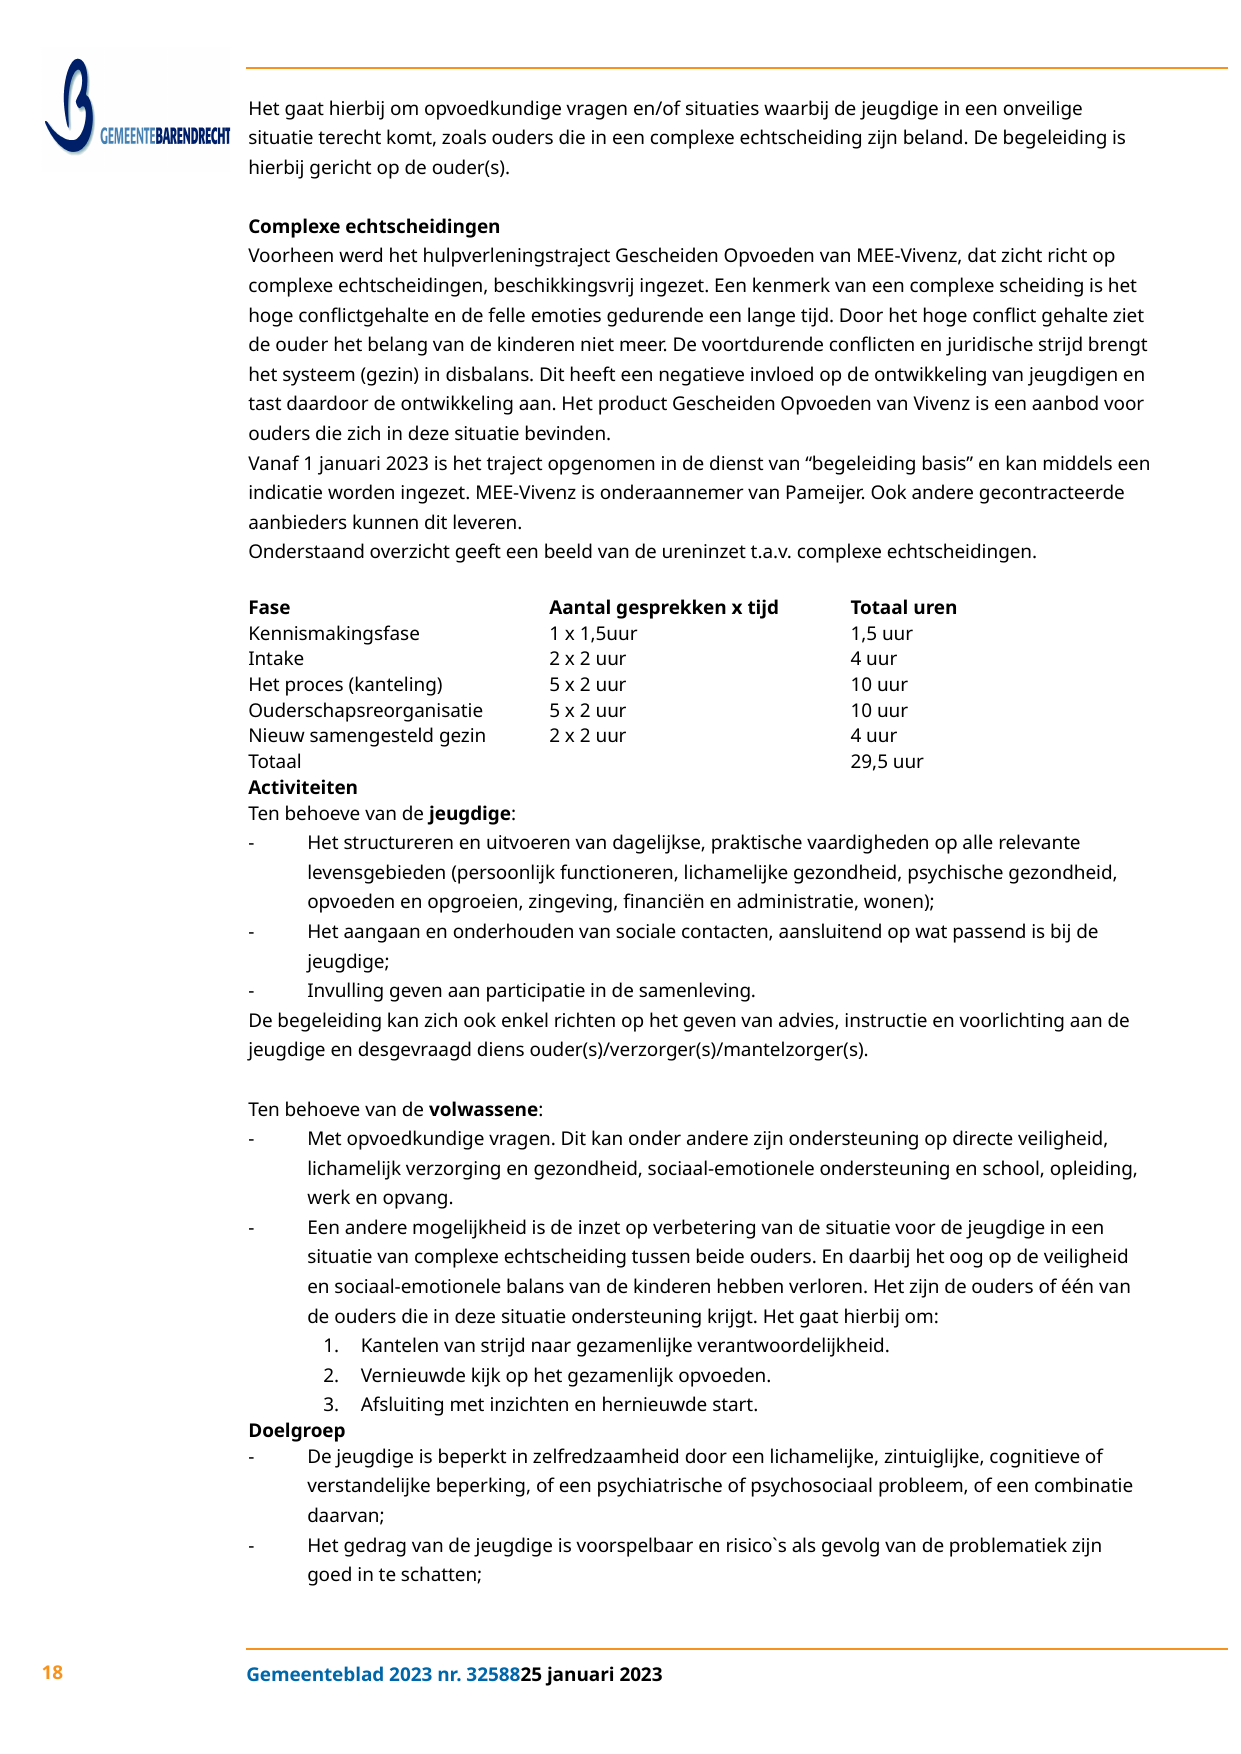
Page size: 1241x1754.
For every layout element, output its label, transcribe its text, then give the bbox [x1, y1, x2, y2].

table_cell 2 x 2 uur [549, 723, 850, 748]
table_cell 1,5 uur [850, 620, 1152, 645]
table_cell Nieuw samengesteld gezin [248, 723, 549, 748]
table_cell 5 x 2 uur [549, 671, 850, 697]
table_cell Ten behoeve van de jeugdige: Het structureren en uitvoeren van dagelijkse, praktische vaardigheden op alle relevante levensgebieden (persoonlijk functioneren, lichamelijke gezondheid, psychische gezondheid, opvoeden en opgroeien, zingeving, financiën en administratie, wonen); Het aangaan en onderhouden van sociale contacten, aansluitend op wat passend is bij de jeugdige; Invulling geven aan participatie in de samenleving. De begeleiding kan zich ook enkel richten op het geven van advies, instructie en voorlichting aan de jeugdige en desgevraagd diens ouder(s)/verzorger(s)/mantelzorger(s). Ten behoeve van de volwassene: Met opvoedkundige vragen. Dit kan onder andere zijn ondersteuning op directe veiligheid, lichamelijk verzorging en gezondheid, sociaal-emotionele ondersteuning en school, opleiding, werk en opvang. Een andere mogelijkheid is de inzet op verbetering van de situatie voor de jeugdige in een situatie van complexe echtscheiding tussen beide ouders. En daarbij het oog op de veiligheid en sociaal-emotionele balans van de kinderen hebben verloren. Het zijn de ouders of één van de ouders die in deze situatie ondersteuning krijgt. Het gaat hierbij om: Kantelen van strijd naar gezamenlijke verantwoordelijkheid. Vernieuwde kijk op het gezamenlijk opvoeden. Afsluiting met inzichten en hernieuwde start. [248, 800, 1152, 1417]
table_cell 5 x 2 uur [549, 697, 850, 723]
table_cell Doelgroep [248, 1417, 1152, 1443]
table_cell Het proces (kanteling) [248, 671, 549, 697]
table_cell [549, 748, 850, 774]
table_cell Ouderschapsreorganisatie [248, 697, 549, 723]
table_cell Totaal [248, 748, 549, 774]
table_cell Intake [248, 645, 549, 671]
table_cell 29,5 uur [850, 748, 1152, 774]
table_cell Activiteiten [248, 774, 1152, 800]
table_header Totaal uren [850, 594, 1152, 620]
table_header Aantal gesprekken x tijd [549, 594, 850, 620]
table_cell Kennismakingsfase [248, 620, 549, 645]
table_cell 1 x 1,5uur [549, 620, 850, 645]
table_cell Het gaat hierbij om opvoedkundige vragen en/of situaties waarbij de jeugdige in een onveilige situatie terecht komt, zoals ouders die in een complexe echtscheiding zijn beland. De begeleiding is hierbij gericht op de ouder(s). Complexe echtscheidingen Voorheen werd het hulpverleningstraject Gescheiden Opvoeden van MEE-Vivenz, dat zicht richt op complexe echtscheidingen, beschikkingsvrij ingezet. Een kenmerk van een complexe scheiding is het hoge conflictgehalte en de felle emoties gedurende een lange tijd. Door het hoge conflict gehalte ziet de ouder het belang van de kinderen niet meer. De voortdurende conflicten en juridische strijd brengt het systeem (gezin) in disbalans. Dit heeft een negatieve invloed op de ontwikkeling van jeugdigen en tast daardoor de ontwikkeling aan. Het product Gescheiden Opvoeden van Vivenz is een aanbod voor ouders die zich in deze situatie bevinden. Vanaf 1 januari 2023 is het traject opgenomen in de dienst van “begeleiding basis” en kan middels een indicatie worden ingezet. MEE-Vivenz is onderaannemer van Pameijer. Ook andere gecontracteerde aanbieders kunnen dit leveren. Onderstaand overzicht geeft een beeld van de ureninzet t.a.v. complexe echtscheidingen. [248, 95, 1152, 594]
table_header Fase [248, 594, 549, 620]
table_cell De jeugdige is beperkt in zelfredzaamheid door een lichamelijke, zintuiglijke, cognitieve of verstandelijke beperking, of een psychiatrische of psychosociaal probleem, of een combinatie daarvan; Het gedrag van de jeugdige is voorspelbaar en risico`s als gevolg van de problematiek zijn goed in te schatten; [248, 1443, 1152, 1587]
table_cell 10 uur [850, 671, 1152, 697]
table_cell 2 x 2 uur [549, 645, 850, 671]
table_cell 4 uur [850, 723, 1152, 748]
picture [41, 47, 231, 172]
table_cell 10 uur [850, 697, 1152, 723]
table_cell 4 uur [850, 645, 1152, 671]
